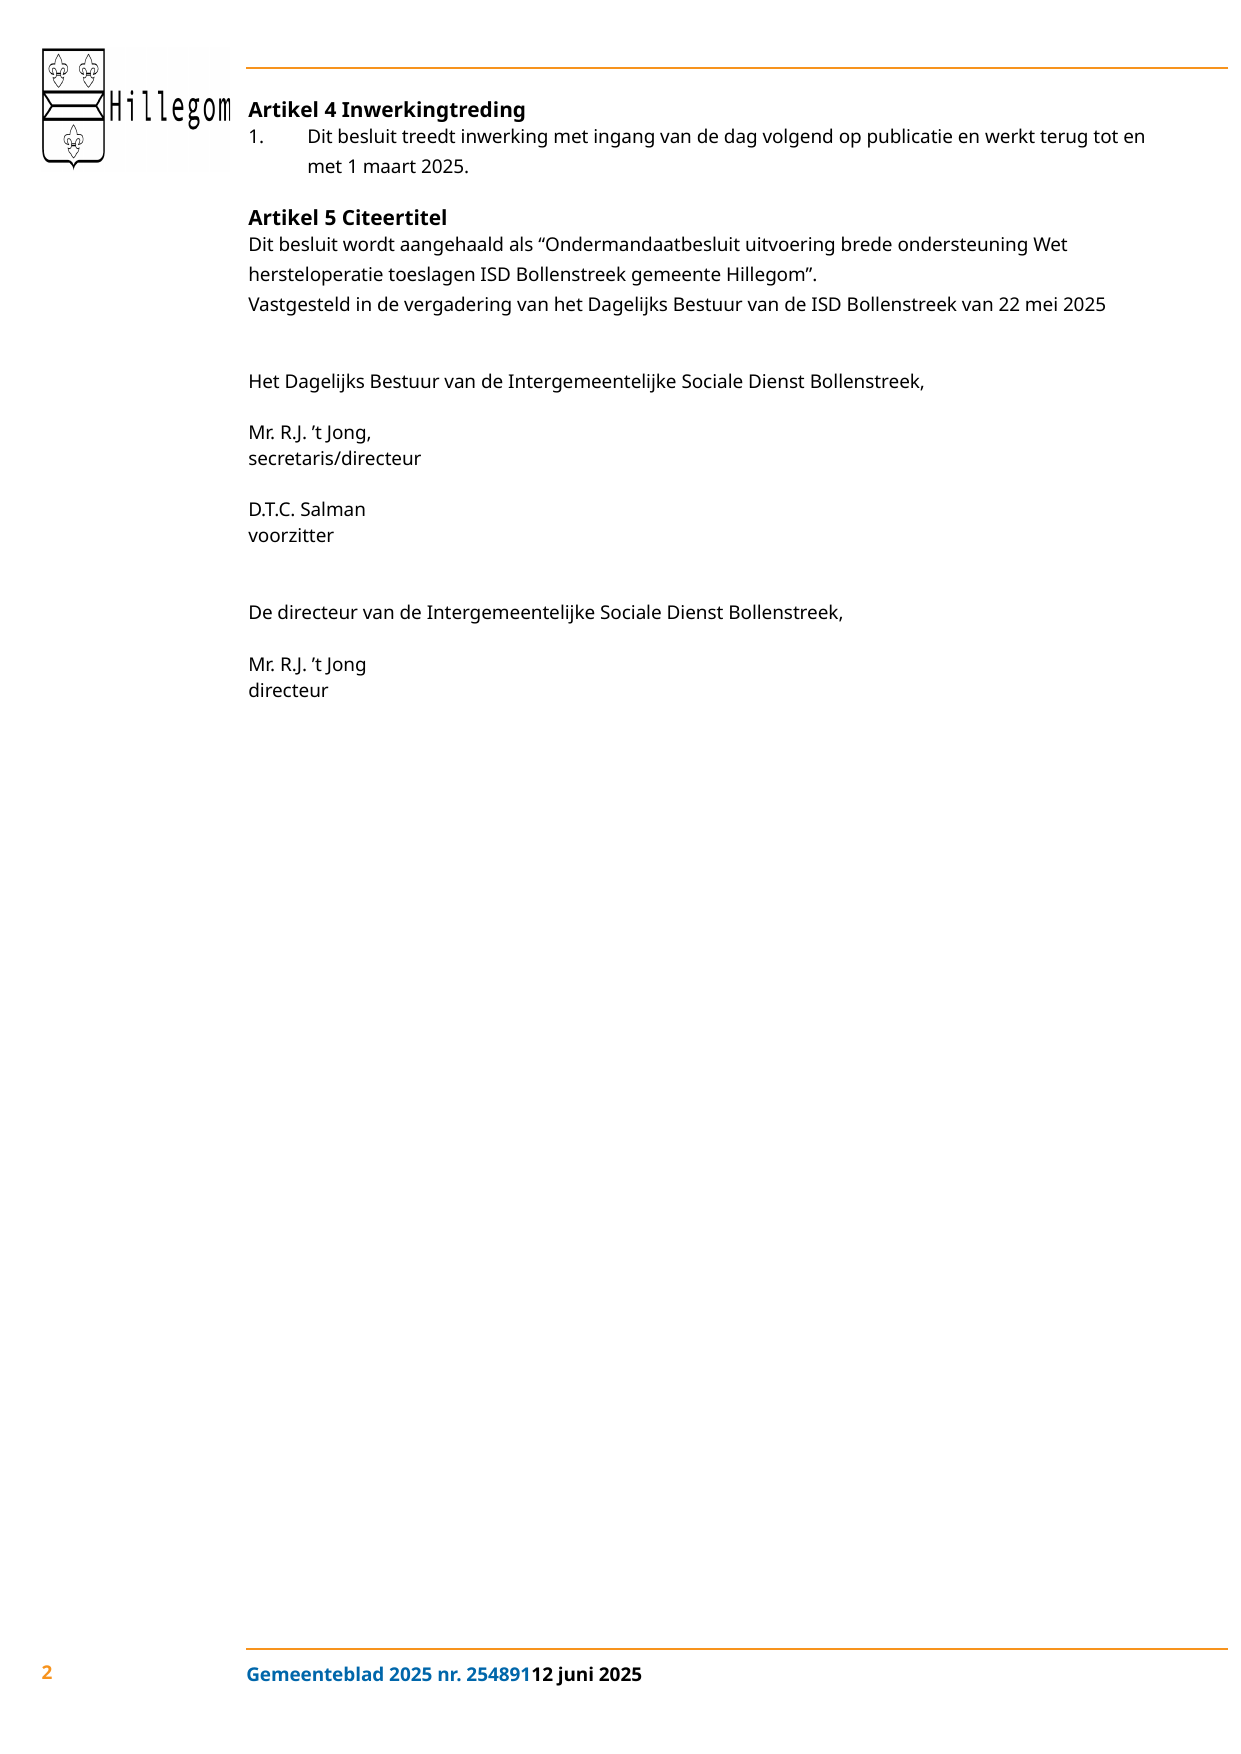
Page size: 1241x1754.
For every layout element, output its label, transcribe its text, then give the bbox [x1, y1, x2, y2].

list Dit besluit treedt inwerking met ingang van de dag volgend op publicatie en werkt terug tot en met 1 maart 2025. [248, 123, 1152, 178]
text Dit besluit wordt aangehaald als “Ondermandaatbesluit uitvoering brede ondersteuning Wet hersteloperatie toeslagen ISD Bollenstreek gemeente Hillegom”. [248, 232, 1152, 287]
text Mr. R.J. ’t Jong [248, 651, 1152, 677]
text directeur [248, 677, 1152, 702]
text Het Dagelijks Bestuur van de Intergemeentelijke Sociale Dienst Bollenstreek, [248, 368, 1152, 394]
text Mr. R.J. ’t Jong, [248, 419, 1152, 445]
text secretaris/directeur [248, 445, 1152, 471]
text De directeur van de Intergemeentelijke Sociale Dienst Bollenstreek, [248, 599, 1152, 625]
text Artikel 4 Inwerkingtreding [248, 95, 1152, 123]
picture [41, 47, 231, 172]
text voorzitter [248, 522, 1152, 548]
text D.T.C. Salman [248, 497, 1152, 522]
text Vastgesteld in de vergadering van het Dagelijks Bestuur van de ISD Bollenstreek van 22 mei 2025 [248, 291, 1152, 317]
text Artikel 5 Citeertitel [248, 203, 1152, 232]
